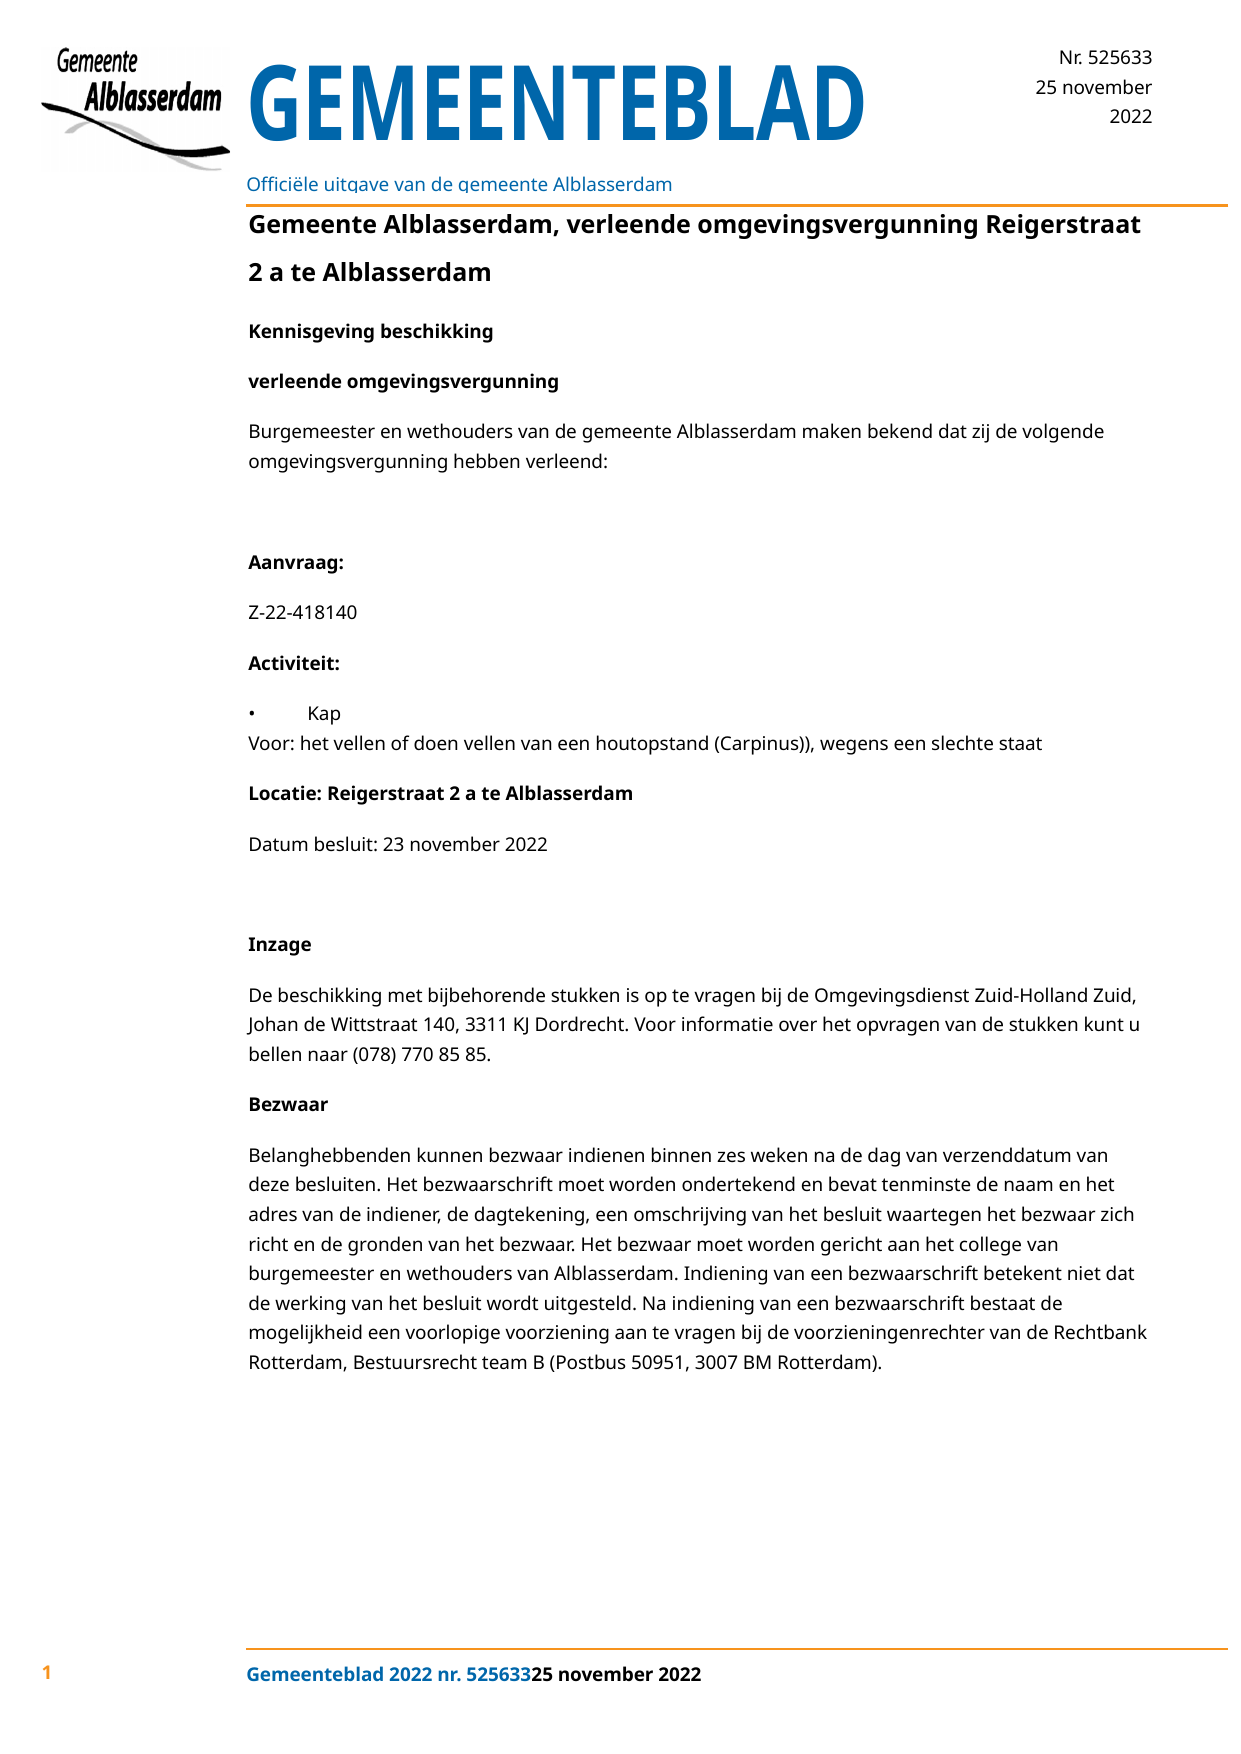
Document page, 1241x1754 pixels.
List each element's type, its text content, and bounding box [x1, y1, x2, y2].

text Bezwaar [248, 1092, 1152, 1117]
text Gemeente Alblasserdam, verleende omgevingsvergunning Reigerstraat 2 a te Alblasserdam [248, 207, 1152, 288]
text Activiteit: [248, 650, 1152, 676]
text Voor: het vellen of doen vellen van een houtopstand (Carpinus)), wegens een slechte staat [248, 730, 1152, 756]
text Burgemeester en wethouders van de gemeente Alblasserdam maken bekend dat zij de volgende omgevingsvergunning hebben verleend: [248, 419, 1152, 474]
text verleende omgevingsvergunning [248, 368, 1152, 394]
text Aanvraag: [248, 549, 1152, 575]
text Datum besluit: 23 november 2022 [248, 831, 1152, 857]
text De beschikking met bijbehorende stukken is op te vragen bij de Omgevingsdienst Zuid-Holland Zuid, Johan de Wittstraat 140, 3311 KJ Dordrecht. Voor informatie over het opvragen van de stukken kunt u bellen naar (078) 770 85 85. [248, 982, 1152, 1067]
text Locatie: Reigerstraat 2 a te Alblasserdam [248, 780, 1152, 806]
text Inzage [248, 932, 1152, 957]
text Z-22-418140 [248, 599, 1152, 625]
picture [41, 47, 231, 172]
text Kennisgeving beschikking [248, 318, 1152, 344]
list Kap [248, 700, 1152, 726]
text Belanghebbenden kunnen bezwaar indienen binnen zes weken na de dag van verzenddatum van deze besluiten. Het bezwaarschrift moet worden ondertekend en bevat tenminste de naam en het adres van de indiener, de dagtekening, een omschrijving van het besluit waartegen het bezwaar zich richt en de gronden van het bezwaar. Het bezwaar moet worden gericht aan het college van burgemeester en wethouders van Alblasserdam. Indiening van een bezwaarschrift betekent niet dat de werking van het besluit wordt uitgesteld. Na indiening van een bezwaarschrift bestaat de mogelijkheid een voorlopige voorziening aan te vragen bij de voorzieningenrechter van de Rechtbank Rotterdam, Bestuursrecht team B (Postbus 50951, 3007 BM Rotterdam). [248, 1142, 1152, 1375]
